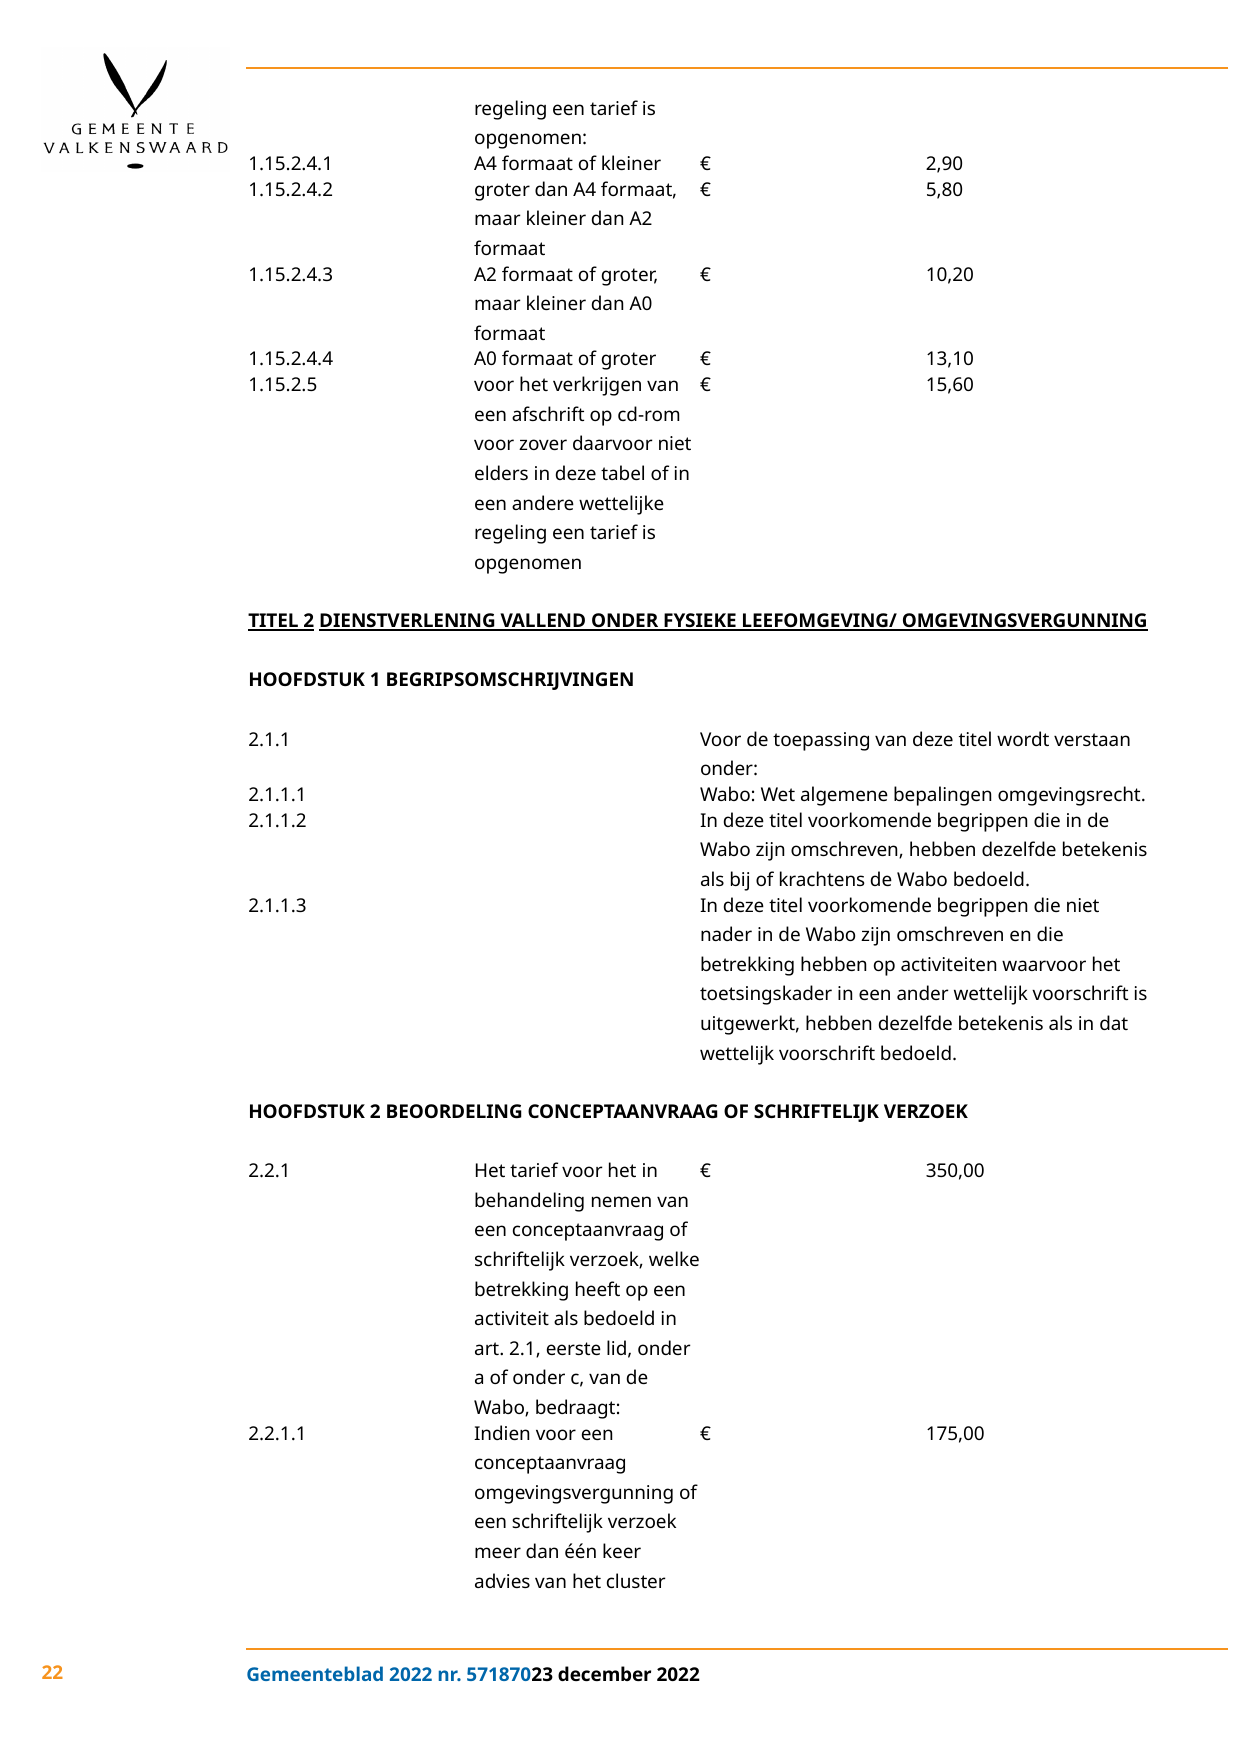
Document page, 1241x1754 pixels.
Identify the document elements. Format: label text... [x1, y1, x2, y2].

table_cell A4 formaat of kleiner [474, 150, 700, 176]
table_cell 2.1.1.3 [248, 892, 700, 1065]
table_header Het tarief voor het in behandeling nemen van een conceptaanvraag of schriftelijk verzoek, welke betrekking heeft op een activiteit als bedoeld in art. 2.1, eerste lid, onder a of onder c, van de Wabo, bedraagt: [474, 1158, 700, 1420]
table_cell A2 formaat of groter, maar kleiner dan A0 formaat [474, 261, 700, 346]
table_cell Indien voor een conceptaanvraag omgevingsvergunning of een schriftelijk verzoek meer dan één keer advies van het cluster [474, 1420, 700, 1593]
table_cell 2,90 [926, 150, 1152, 176]
table_cell € [700, 371, 926, 574]
table_cell In deze titel voorkomende begrippen die niet nader in de Wabo zijn omschreven en die betrekking hebben op activiteiten waarvoor het toetsingskader in een ander wettelijk voorschrift is uitgewerkt, hebben dezelfde betekenis als in dat wettelijk voorschrift bedoeld. [700, 892, 1152, 1065]
table_header € [700, 1158, 926, 1420]
table_cell € [700, 1420, 926, 1593]
table_cell [926, 95, 1152, 150]
table_cell voor het verkrijgen van een afschrift op cd-rom voor zover daarvoor niet elders in deze tabel of in een andere wettelijke regeling een tarief is opgenomen [474, 371, 700, 574]
table_cell 10,20 [926, 261, 1152, 346]
table_cell 1.15.2.4.1 [248, 150, 474, 176]
table_cell 1.15.2.4.2 [248, 176, 474, 261]
table_cell 175,00 [926, 1420, 1152, 1593]
table_cell 2.1.1.2 [248, 807, 700, 892]
table_cell groter dan A4 formaat, maar kleiner dan A2 formaat [474, 176, 700, 261]
table_cell 2.1.1.1 [248, 781, 700, 807]
table_cell € [700, 176, 926, 261]
table_cell € [700, 150, 926, 176]
table_cell regeling een tarief is opgenomen: [474, 95, 700, 150]
text HOOFDSTUK 1 BEGRIPSOMSCHRIJVINGEN [248, 667, 1152, 692]
table_cell In deze titel voorkomende begrippen die in de Wabo zijn omschreven, hebben dezelfde betekenis als bij of krachtens de Wabo bedoeld. [700, 807, 1152, 892]
table_cell 2.2.1.1 [248, 1420, 474, 1593]
table_header 350,00 [926, 1158, 1152, 1420]
table_cell [700, 95, 926, 150]
table_cell A0 formaat of groter [474, 346, 700, 371]
table_cell 1.15.2.5 [248, 371, 474, 574]
text HOOFDSTUK 2 BEOORDELING CONCEPTAANVRAAG OF SCHRIFTELIJK VERZOEK [248, 1098, 1152, 1124]
table_cell 13,10 [926, 346, 1152, 371]
table_cell 5,80 [926, 176, 1152, 261]
table_cell 15,60 [926, 371, 1152, 574]
text TITEL 2 DIENSTVERLENING VALLEND ONDER FYSIEKE LEEFOMGEVING/ OMGEVINGSVERGUNNING [248, 607, 1152, 633]
table_header 2.1.1 [248, 726, 700, 781]
table_header 2.2.1 [248, 1158, 474, 1420]
table_header Voor de toepassing van deze titel wordt verstaan onder: [700, 726, 1152, 781]
table_cell € [700, 346, 926, 371]
table_cell [248, 95, 474, 150]
table_cell € [700, 261, 926, 346]
table_cell 1.15.2.4.4 [248, 346, 474, 371]
table_cell Wabo: Wet algemene bepalingen omgevingsrecht. [700, 781, 1152, 807]
table_cell 1.15.2.4.3 [248, 261, 474, 346]
picture [41, 47, 231, 172]
